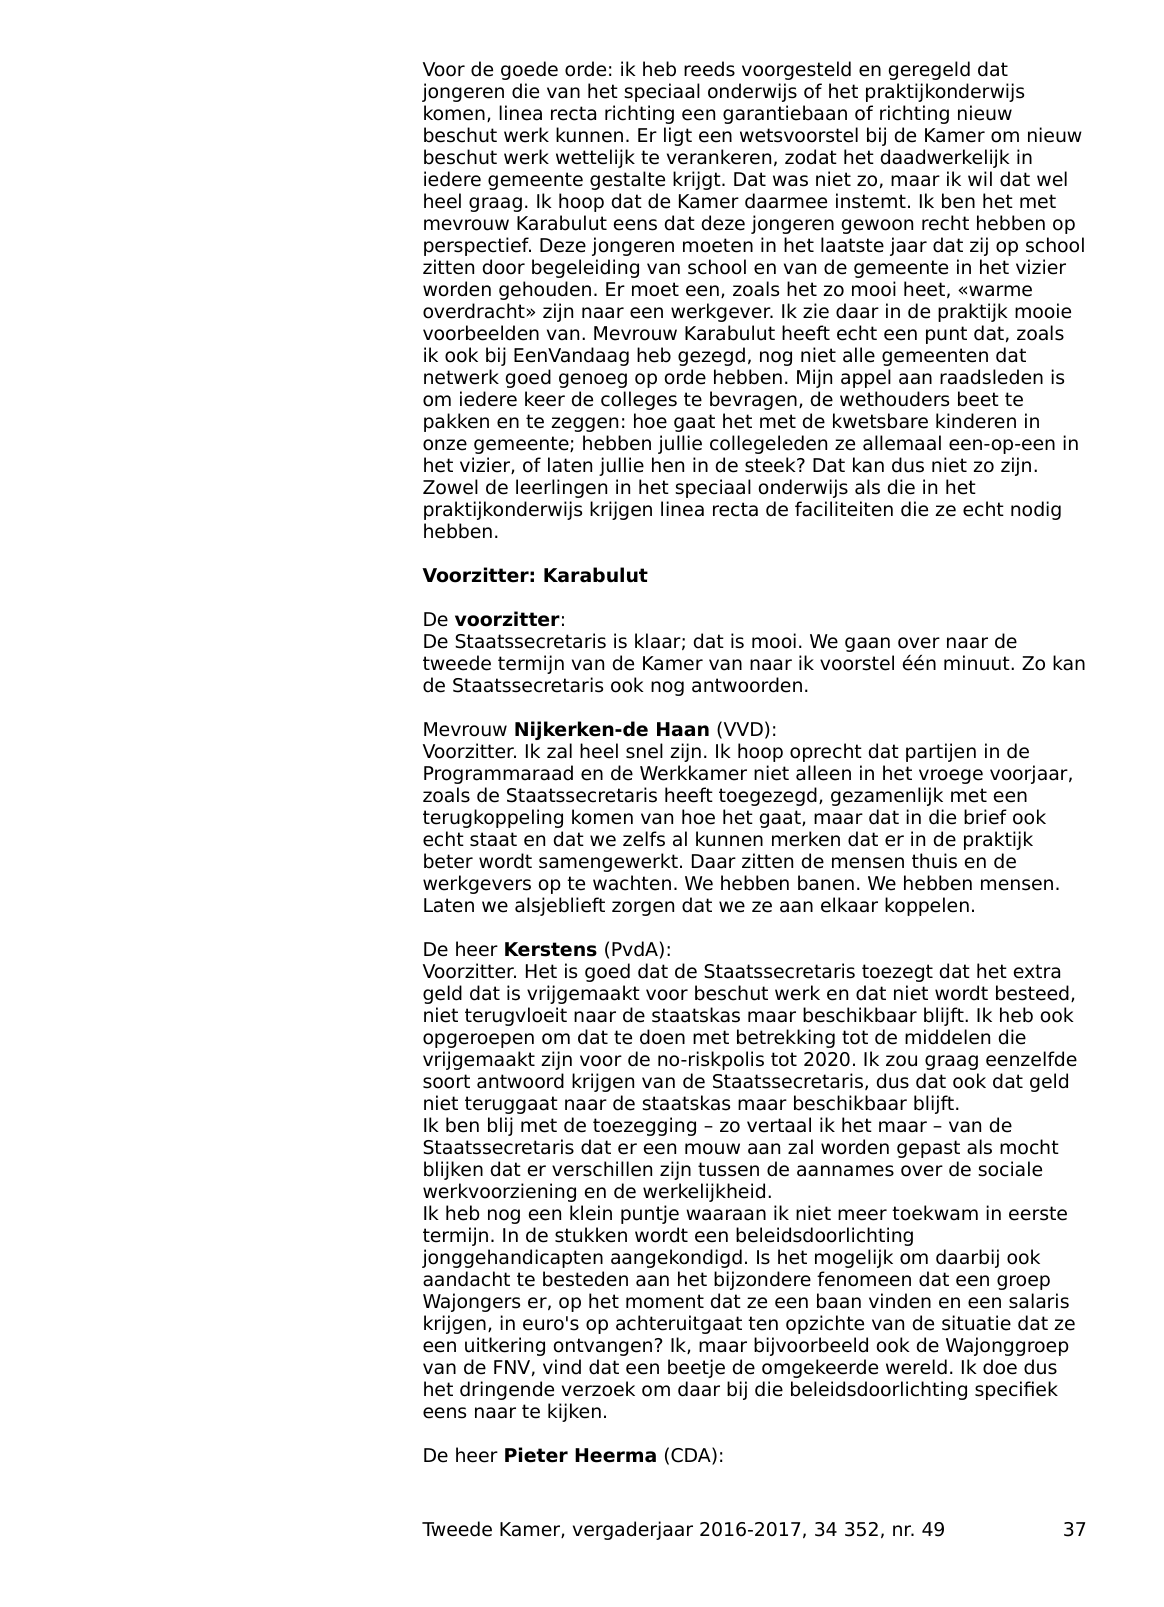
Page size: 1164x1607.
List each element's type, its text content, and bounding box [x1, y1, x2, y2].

text Ik ben blij met de toezegging – zo vertaal ik het maar – van de Staatssecretaris dat er een mouw aan zal worden gepast als mocht blijken dat er verschillen zijn tussen de aannames over de sociale werkvoorziening en de werkelijkheid. [422, 1115, 1087, 1203]
text Voorzitter. Het is goed dat de Staatssecretaris toezegt dat het extra geld dat is vrijgemaakt voor beschut werk en dat niet wordt besteed, niet terugvloeit naar de staatskas maar beschikbaar blijft. Ik heb ook opgeroepen om dat te doen met betrekking tot de middelen die vrijgemaakt zijn voor de no-riskpolis tot 2020. Ik zou graag eenzelfde soort antwoord krijgen van de Staatssecretaris, dus dat ook dat geld niet teruggaat naar de staatskas maar beschikbaar blijft. [422, 961, 1087, 1115]
text De voorzitter: [422, 609, 1087, 631]
text De Staatssecretaris is klaar; dat is mooi. We gaan over naar de tweede termijn van de Kamer van naar ik voorstel één minuut. Zo kan de Staatssecretaris ook nog antwoorden. [422, 631, 1087, 697]
text Voor de goede orde: ik heb reeds voorgesteld en geregeld dat jongeren die van het speciaal onderwijs of het praktijkonderwijs komen, linea recta richting een garantiebaan of richting nieuw beschut werk kunnen. Er ligt een wetsvoorstel bij de Kamer om nieuw beschut werk wettelijk te verankeren, zodat het daadwerkelijk in iedere gemeente gestalte krijgt. Dat was niet zo, maar ik wil dat wel heel graag. Ik hoop dat de Kamer daarmee instemt. Ik ben het met mevrouw Karabulut eens dat deze jongeren gewoon recht hebben op perspectief. Deze jongeren moeten in het laatste jaar dat zij op school zitten door begeleiding van school en van de gemeente in het vizier worden gehouden. Er moet een, zoals het zo mooi heet, «warme overdracht» zijn naar een werkgever. Ik zie daar in de praktijk mooie voorbeelden van. Mevrouw Karabulut heeft echt een punt dat, zoals ik ook bij EenVandaag heb gezegd, nog niet alle gemeenten dat netwerk goed genoeg op orde hebben. Mijn appel aan raadsleden is om iedere keer de colleges te bevragen, de wethouders beet te pakken en te zeggen: hoe gaat het met de kwetsbare kinderen in onze gemeente; hebben jullie collegeleden ze allemaal een-op-een in het vizier, of laten jullie hen in de steek? Dat kan dus niet zo zijn. Zowel de leerlingen in het speciaal onderwijs als die in het praktijkonderwijs krijgen linea recta de faciliteiten die ze echt nodig hebben. [422, 59, 1087, 543]
text Voorzitter: Karabulut [422, 565, 1087, 587]
text Ik heb nog een klein puntje waaraan ik niet meer toekwam in eerste termijn. In de stukken wordt een beleidsdoorlichting jonggehandicapten aangekondigd. Is het mogelijk om daarbij ook aandacht te besteden aan het bijzondere fenomeen dat een groep Wajongers er, op het moment dat ze een baan vinden en een salaris krijgen, in euro's op achteruitgaat ten opzichte van de situatie dat ze een uitkering ontvangen? Ik, maar bijvoorbeeld ook de Wajonggroep van de FNV, vind dat een beetje de omgekeerde wereld. Ik doe dus het dringende verzoek om daar bij die beleidsdoorlichting specifiek eens naar te kijken. [422, 1203, 1087, 1423]
text Mevrouw Nijkerken-de Haan (VVD): [422, 719, 1087, 741]
text De heer Kerstens (PvdA): [422, 939, 1087, 961]
text De heer Pieter Heerma (CDA): [422, 1445, 1087, 1467]
text Voorzitter. Ik zal heel snel zijn. Ik hoop oprecht dat partijen in de Programmaraad en de Werkkamer niet alleen in het vroege voorjaar, zoals de Staatssecretaris heeft toegezegd, gezamenlijk met een terugkoppeling komen van hoe het gaat, maar dat in die brief ook echt staat en dat we zelfs al kunnen merken dat er in de praktijk beter wordt samengewerkt. Daar zitten de mensen thuis en de werkgevers op te wachten. We hebben banen. We hebben mensen. Laten we alsjeblieft zorgen dat we ze aan elkaar koppelen. [422, 741, 1087, 917]
